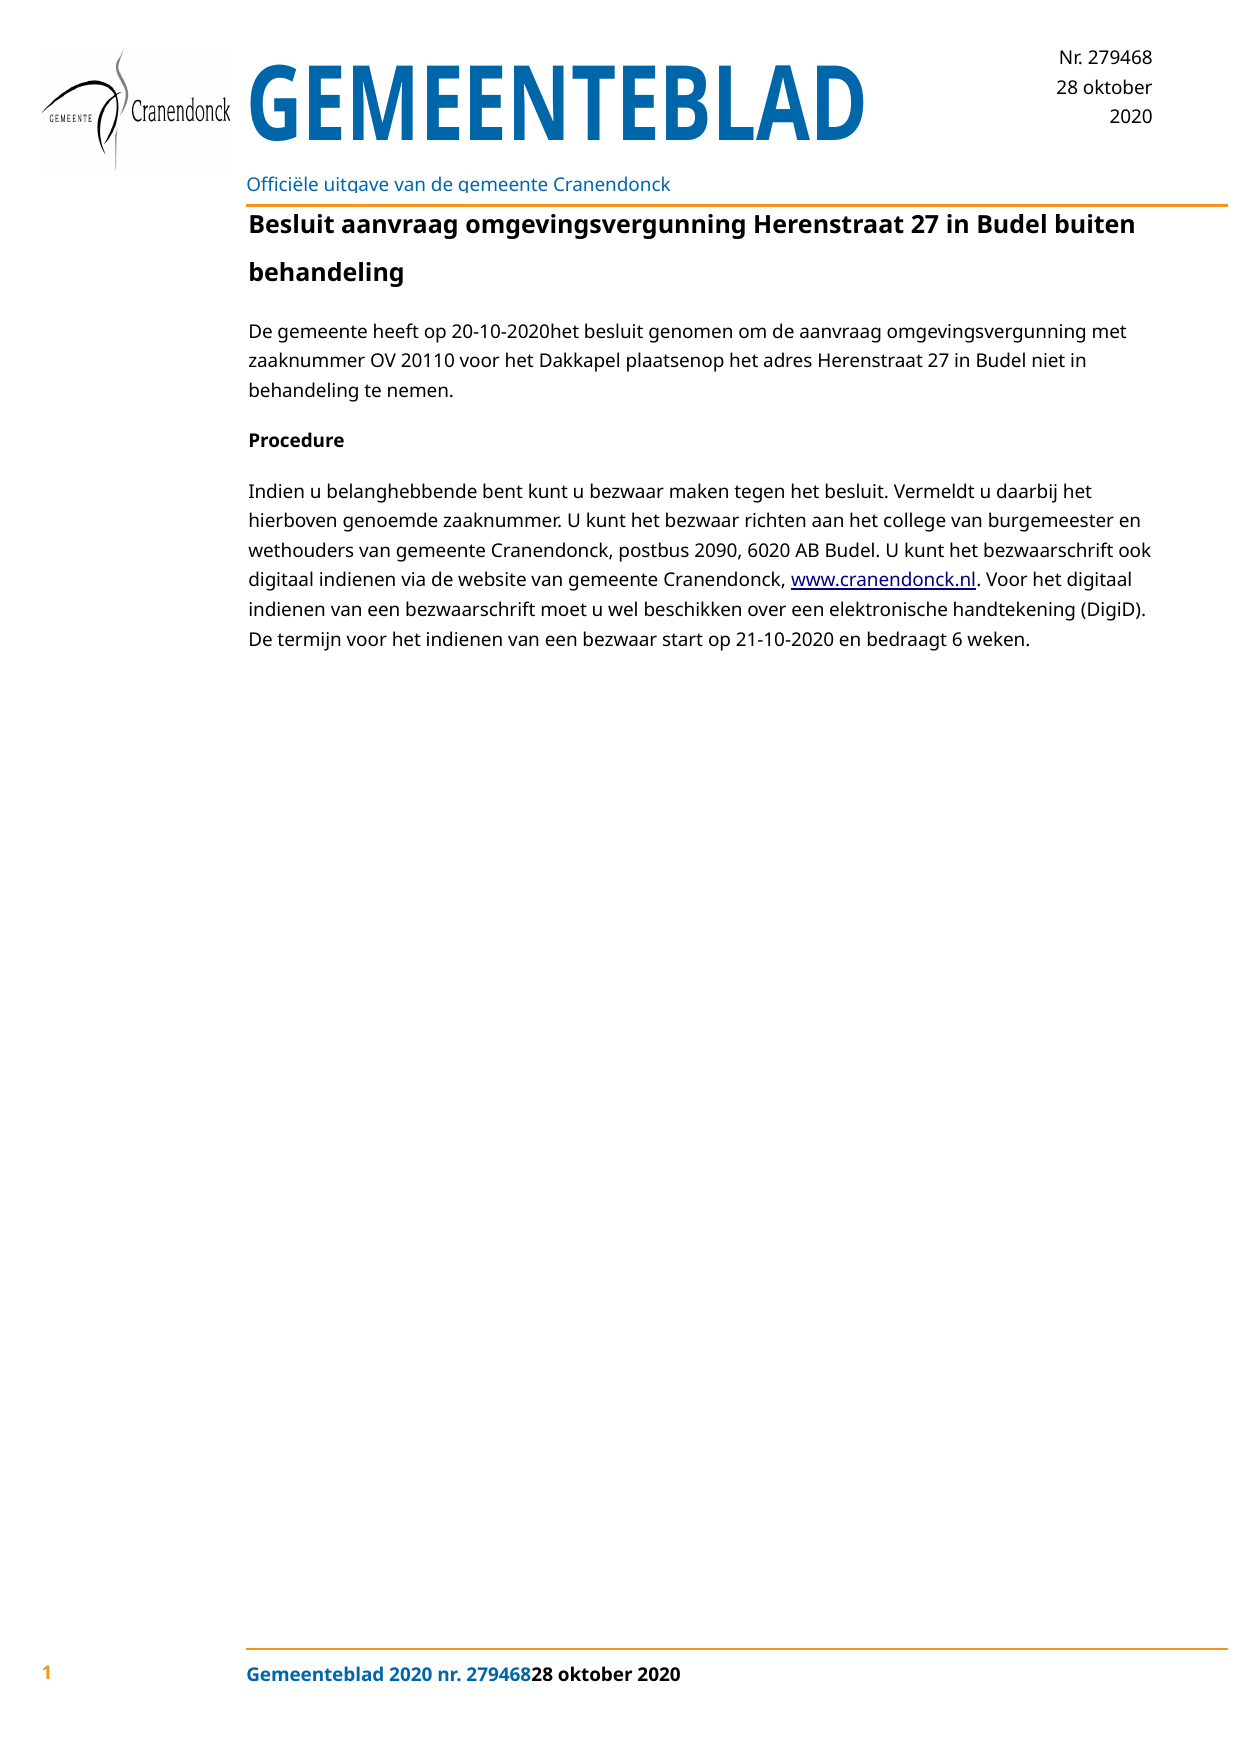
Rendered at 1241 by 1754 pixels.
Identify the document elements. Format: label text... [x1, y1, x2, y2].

text Indien u belanghebbende bent kunt u bezwaar maken tegen het besluit. Vermeldt u daarbij het hierboven genoemde zaaknummer. U kunt het bezwaar richten aan het college van burgemeester en wethouders van gemeente Cranendonck, postbus 2090, 6020 AB Budel. U kunt het bezwaarschrift ook digitaal indienen via de website van gemeente Cranendonck, www.cranendonck.nl. Voor het digitaal indienen van een bezwaarschrift moet u wel beschikken over een elektronische handtekening (DigiD). De termijn voor het indienen van een bezwaar start op 21-10-2020 en bedraagt 6 weken. [248, 478, 1152, 652]
text Besluit aanvraag omgevingsvergunning Herenstraat 27 in Budel buiten behandeling [248, 207, 1152, 288]
text De gemeente heeft op 20-10-2020het besluit genomen om de aanvraag omgevingsvergunning met zaaknummer OV 20110 voor het Dakkapel plaatsenop het adres Herenstraat 27 in Budel niet in behandeling te nemen. [248, 318, 1152, 403]
picture [41, 47, 231, 172]
text Procedure [248, 427, 1152, 453]
